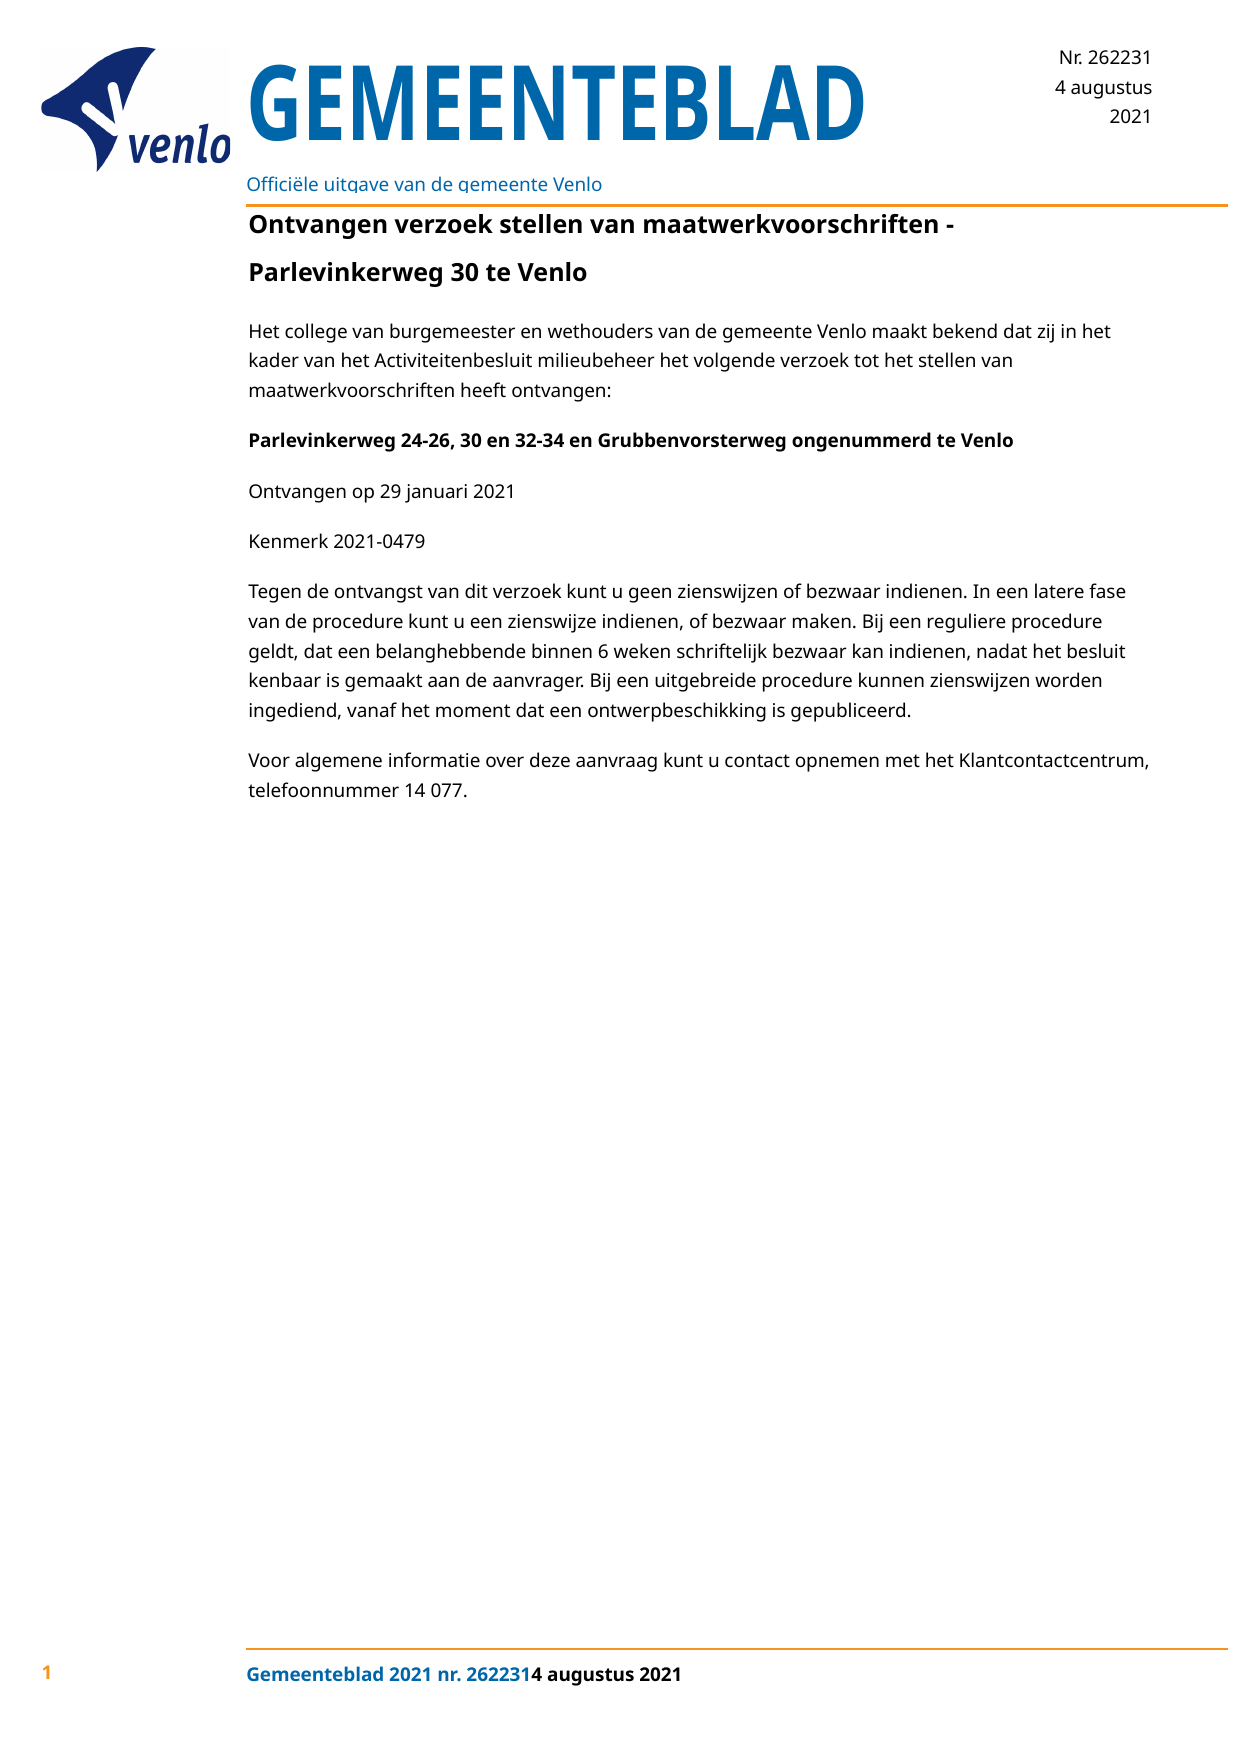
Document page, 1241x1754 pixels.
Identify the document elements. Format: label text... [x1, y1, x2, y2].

picture [41, 47, 231, 172]
text Tegen de ontvangst van dit verzoek kunt u geen zienswijzen of bezwaar indienen. In een latere fase van de procedure kunt u een zienswijze indienen, of bezwaar maken. Bij een reguliere procedure geldt, dat een belanghebbende binnen 6 weken schriftelijk bezwaar kan indienen, nadat het besluit kenbaar is gemaakt aan de aanvrager. Bij een uitgebreide procedure kunnen zienswijzen worden ingediend, vanaf het moment dat een ontwerpbeschikking is gepubliceerd. [248, 579, 1152, 723]
text Parlevinkerweg 24-26, 30 en 32-34 en Grubbenvorsterweg ongenummerd te Venlo [248, 427, 1152, 453]
text Ontvangen op 29 januari 2021 [248, 478, 1152, 504]
text Voor algemene informatie over deze aanvraag kunt u contact opnemen met het Klantcontactcentrum, telefoonnummer 14 077. [248, 747, 1152, 803]
text Kenmerk 2021-0479 [248, 528, 1152, 554]
text Ontvangen verzoek stellen van maatwerkvoorschriften - Parlevinkerweg 30 te Venlo [248, 207, 1152, 288]
text Het college van burgemeester en wethouders van de gemeente Venlo maakt bekend dat zij in het kader van het Activiteitenbesluit milieubeheer het volgende verzoek tot het stellen van maatwerkvoorschriften heeft ontvangen: [248, 318, 1152, 403]
